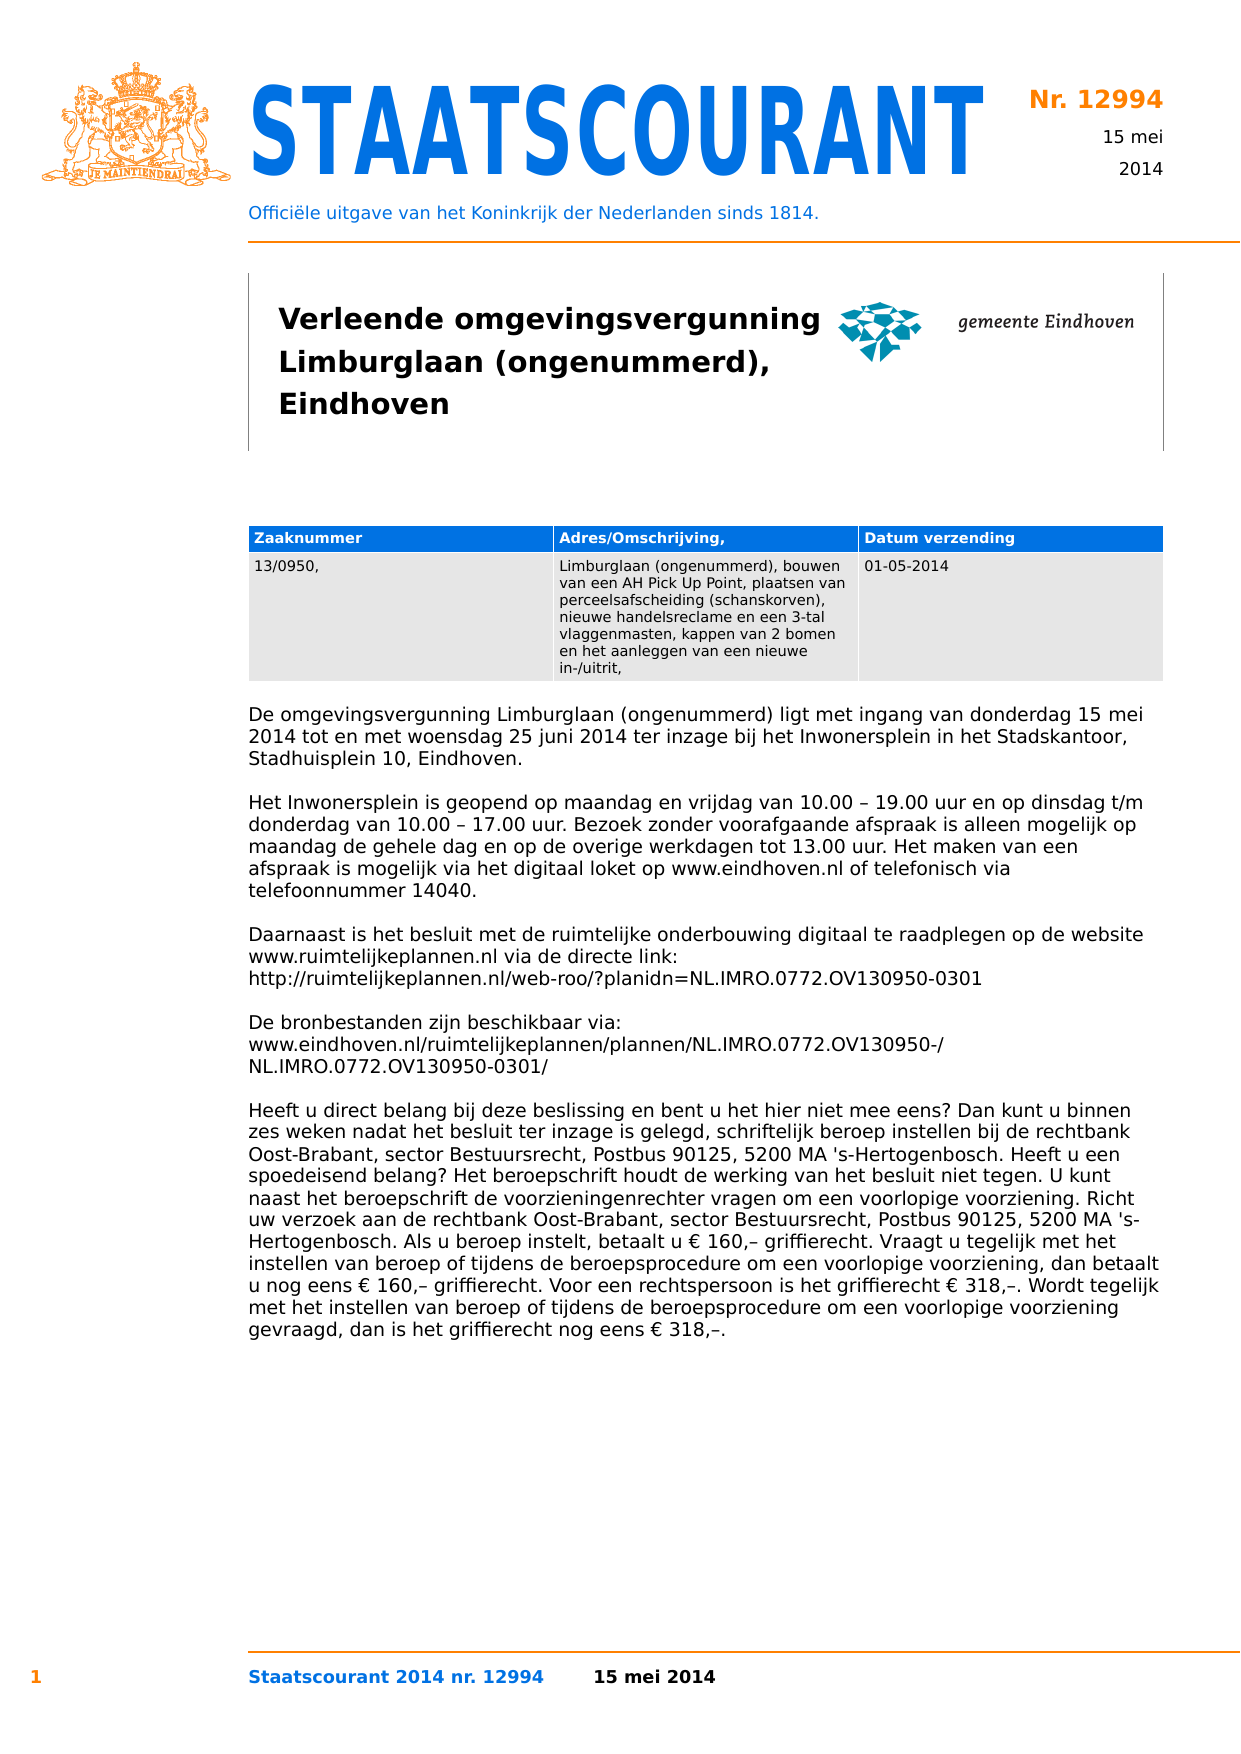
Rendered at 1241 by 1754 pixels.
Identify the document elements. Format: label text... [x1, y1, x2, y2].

table_cell 2014 [998, 153, 1240, 203]
text De omgevingsvergunning Limburglaan (ongenummerd) ligt met ingang van donderdag 15 mei 2014 tot en met woensdag 25 juni 2014 ter inzage bij het Inwonersplein in het Stadskantoor, Stadhuisplein 10, Eindhoven. [248, 704, 1163, 770]
text De bronbestanden zijn beschikbaar via: www.eindhoven.nl/ruimtelijkeplannen/plannen/NL.IMRO.0772.OV130950-/NL.IMRO.0772.OV130950-0301/ [248, 1012, 1163, 1078]
text Het Inwonersplein is geopend op maandag en vrijdag van 10.00 – 19.00 uur en op dinsdag t/m donderdag van 10.00 – 17.00 uur. Bezoek zonder voorafgaande afspraak is alleen mogelijk op maandag de gehele dag en op de overige werkdagen tot 13.00 uur. Het maken van een afspraak is mogelijk via het digitaal loket op www.eindhoven.nl of telefonisch via telefoonnummer 14040. [248, 792, 1163, 902]
picture [873, 340, 881, 362]
table_cell 13/0950, [249, 553, 553, 681]
picture [41, 62, 231, 186]
table_header Datum verzending [859, 526, 1163, 552]
table_header Adres/Omschrijving, [554, 526, 858, 552]
table_header STAATSCOURANT [248, 62, 998, 203]
text http://ruimtelijkeplannen.nl/web-roo/?planidn=NL.IMRO.0772.OV130950-0301 [248, 968, 1163, 990]
text Heeft u direct belang bij deze beslissing en bent u het hier niet mee eens? Dan kunt u binnen zes weken nadat het besluit ter inzage is gelegd, schriftelijk beroep instellen bij de rechtbank Oost-Brabant, sector Bestuursrecht, Postbus 90125, 5200 MA 's-Hertogenbosch. Heeft u een spoedeisend belang? Het beroepschrift houdt de werking van het besluit niet tegen. U kunt naast het beroepschrift de voorzieningenrechter vragen om een voorlopige voorziening. Richt uw verzoek aan de rechtbank Oost-Brabant, sector Bestuursrecht, Postbus 90125, 5200 MA 's-Hertogenbosch. Als u beroep instelt, betaalt u € 160,– griffierecht. Vraagt u tegelijk met het instellen van beroep of tijdens de beroepsprocedure om een voorlopige voorziening, dan betaalt u nog eens € 160,– griffierecht. Voor een rechtspersoon is het griffierecht € 318,–. Wordt tegelijk met het instellen van beroep of tijdens de beroepsprocedure om een voorlopige voorziening gevraagd, dan is het griffierecht nog eens € 318,–. [248, 1099, 1163, 1341]
picture [838, 302, 877, 326]
table_cell 15 mei [998, 121, 1240, 153]
table_header [25, 62, 248, 241]
picture [838, 302, 1134, 362]
table_cell Limburglaan (ongenummerd), bouwen van een AH Pick Up Point, plaatsen van perceelsafscheiding (schanskorven), nieuwe handelsreclame en een 3-tal vlaggenmasten, kappen van 2 bomen en het aanleggen van een nieuwe in-/uitrit, [554, 553, 858, 681]
table_cell Officiële uitgave van het Koninkrijk der Nederlanden sinds 1814. [248, 203, 1240, 241]
subtitle Verleende omgevingsvergunning Limburglaan (ongenummerd), Eindhoven [249, 273, 1163, 451]
table_header Nr. 12994 [998, 62, 1240, 121]
picture [887, 313, 904, 330]
table_cell 01-05-2014 [859, 553, 1163, 681]
text Daarnaast is het besluit met de ruimtelijke onderbouwing digitaal te raadplegen op de website www.ruimtelijkeplannen.nl via de directe link: [248, 924, 1163, 968]
table_header Zaaknummer [249, 526, 553, 552]
